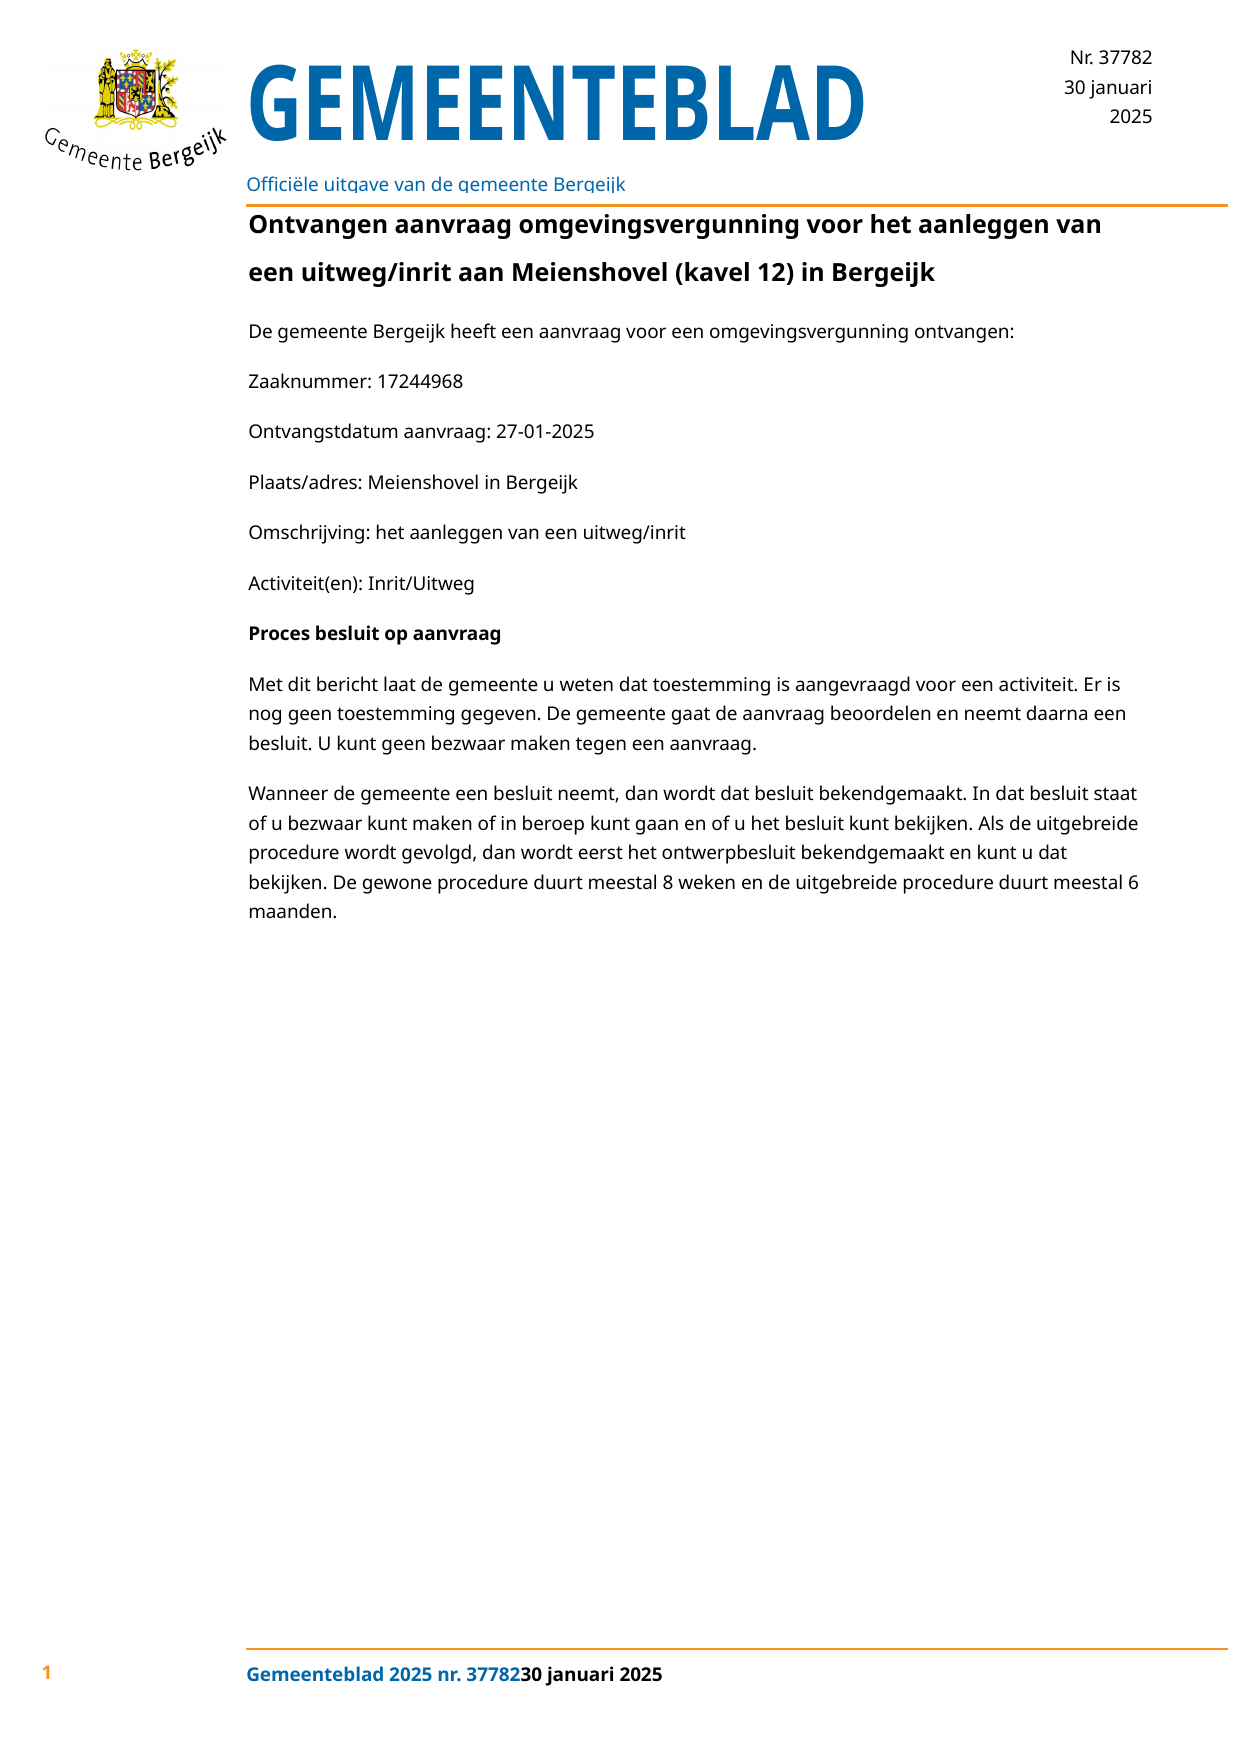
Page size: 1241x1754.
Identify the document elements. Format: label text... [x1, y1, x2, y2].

text Activiteit(en): Inrit/Uitweg [248, 570, 1152, 596]
picture [41, 47, 231, 172]
text Proces besluit op aanvraag [248, 620, 1152, 646]
text Plaats/adres: Meienshovel in Bergeijk [248, 469, 1152, 495]
text De gemeente Bergeijk heeft een aanvraag voor een omgevingsvergunning ontvangen: [248, 318, 1152, 344]
text Wanneer de gemeente een besluit neemt, dan wordt dat besluit bekendgemaakt. In dat besluit staat of u bezwaar kunt maken of in beroep kunt gaan en of u het besluit kunt bekijken. Als de uitgebreide procedure wordt gevolgd, dan wordt eerst het ontwerpbesluit bekendgemaakt en kunt u dat bekijken. De gewone procedure duurt meestal 8 weken en de uitgebreide procedure duurt meestal 6 maanden. [248, 780, 1152, 924]
text Ontvangstdatum aanvraag: 27-01-2025 [248, 419, 1152, 444]
text Ontvangen aanvraag omgevingsvergunning voor het aanleggen van een uitweg/inrit aan Meienshovel (kavel 12) in Bergeijk [248, 207, 1152, 288]
text Zaaknummer: 17244968 [248, 368, 1152, 394]
text Met dit bericht laat de gemeente u weten dat toestemming is aangevraagd voor een activiteit. Er is nog geen toestemming gegeven. De gemeente gaat de aanvraag beoordelen en neemt daarna een besluit. U kunt geen bezwaar maken tegen een aanvraag. [248, 671, 1152, 756]
text Omschrijving: het aanleggen van een uitweg/inrit [248, 519, 1152, 545]
